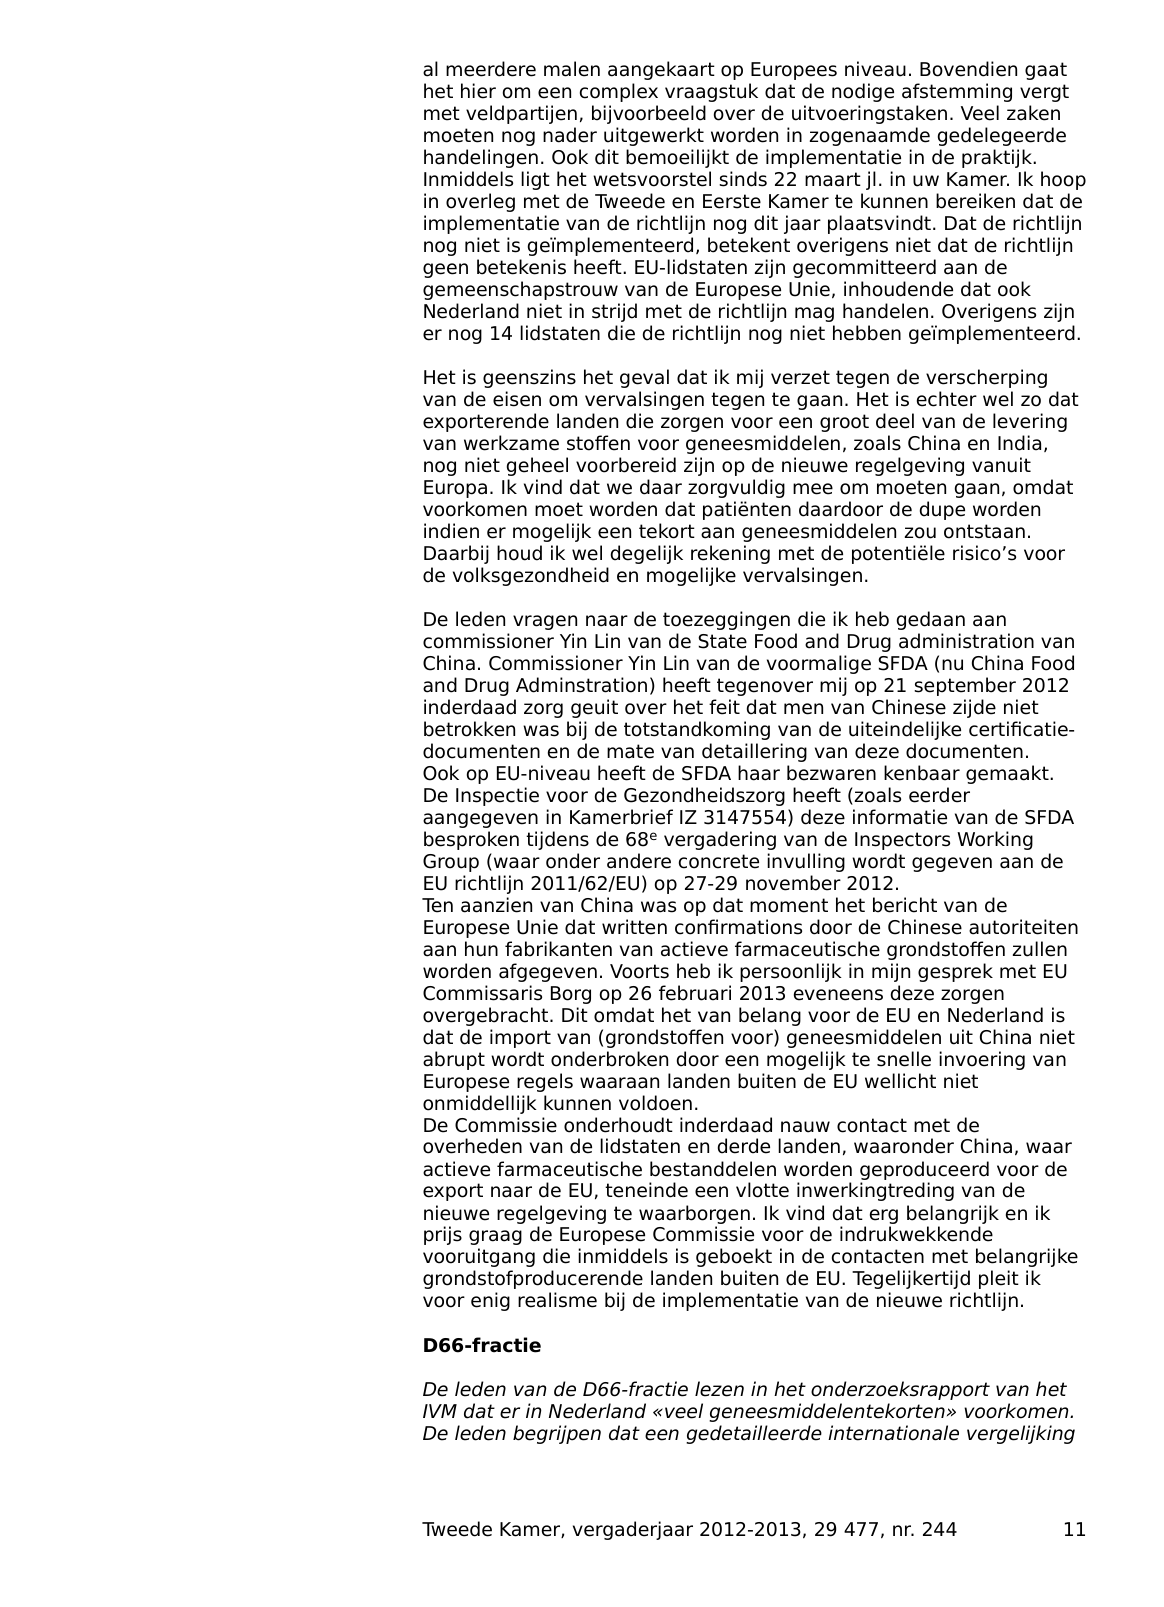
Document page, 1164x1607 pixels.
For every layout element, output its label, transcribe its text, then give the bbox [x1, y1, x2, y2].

text De leden vragen naar de toezeggingen die ik heb gedaan aan commissioner Yin Lin van de State Food and Drug administration van China. Commissioner Yin Lin van de voormalige SFDA (nu China Food and Drug Adminstration) heeft tegenover mij op 21 september 2012 inderdaad zorg geuit over het feit dat men van Chinese zijde niet betrokken was bij de totstandkoming van de uiteindelijke certificatie-documenten en de mate van detaillering van deze documenten. [422, 609, 1087, 763]
text De Commissie onderhoudt inderdaad nauw contact met de overheden van de lidstaten en derde landen, waaronder China, waar actieve farmaceutische bestanddelen worden geproduceerd voor de export naar de EU, teneinde een vlotte inwerkingtreding van de nieuwe regelgeving te waarborgen. Ik vind dat erg belangrijk en ik prijs graag de Europese Commissie voor de indrukwekkende vooruitgang die inmiddels is geboekt in de contacten met belangrijke grondstofproducerende landen buiten de EU. Tegelijkertijd pleit ik voor enig realisme bij de implementatie van de nieuwe richtlijn. [422, 1114, 1087, 1312]
text Ten aanzien van China was op dat moment het bericht van de Europese Unie dat written confirmations door de Chinese autoriteiten aan hun fabrikanten van actieve farmaceutische grondstoffen zullen worden afgegeven. Voorts heb ik persoonlijk in mijn gesprek met EU Commissaris Borg op 26 februari 2013 eveneens deze zorgen overgebracht. Dit omdat het van belang voor de EU en Nederland is dat de import van (grondstoffen voor) geneesmiddelen uit China niet abrupt wordt onderbroken door een mogelijk te snelle invoering van Europese regels waaraan landen buiten de EU wellicht niet onmiddellijk kunnen voldoen. [422, 895, 1087, 1114]
text De Inspectie voor de Gezondheidszorg heeft (zoals eerder aangegeven in Kamerbrief IZ 3147554) deze informatie van de SFDA besproken tijdens de 68e vergadering van de Inspectors Working Group (waar onder andere concrete invulling wordt gegeven aan de EU richtlijn 2011/62/EU) op 27-29 november 2012. [422, 785, 1087, 895]
text Het is geenszins het geval dat ik mij verzet tegen de verscherping van de eisen om vervalsingen tegen te gaan. Het is echter wel zo dat exporterende landen die zorgen voor een groot deel van de levering van werkzame stoffen voor geneesmiddelen, zoals China en India, nog niet geheel voorbereid zijn op de nieuwe regelgeving vanuit Europa. Ik vind dat we daar zorgvuldig mee om moeten gaan, omdat voorkomen moet worden dat patiënten daardoor de dupe worden indien er mogelijk een tekort aan geneesmiddelen zou ontstaan. Daarbij houd ik wel degelijk rekening met de potentiële risico’s voor de volksgezondheid en mogelijke vervalsingen. [422, 367, 1087, 587]
text Ook op EU-niveau heeft de SFDA haar bezwaren kenbaar gemaakt. [422, 763, 1087, 785]
text De leden van de D66-fractie lezen in het onderzoeksrapport van het IVM dat er in Nederland «veel geneesmiddelentekorten» voorkomen. De leden begrijpen dat een gedetailleerde internationale vergelijking [422, 1379, 1087, 1444]
subtitle D66-fractie [422, 1334, 1087, 1356]
text al meerdere malen aangekaart op Europees niveau. Bovendien gaat het hier om een complex vraagstuk dat de nodige afstemming vergt met veldpartijen, bijvoorbeeld over de uitvoeringstaken. Veel zaken moeten nog nader uitgewerkt worden in zogenaamde gedelegeerde handelingen. Ook dit bemoeilijkt de implementatie in de praktijk. Inmiddels ligt het wetsvoorstel sinds 22 maart jl. in uw Kamer. Ik hoop in overleg met de Tweede en Eerste Kamer te kunnen bereiken dat de implementatie van de richtlijn nog dit jaar plaatsvindt. Dat de richtlijn nog niet is geïmplementeerd, betekent overigens niet dat de richtlijn geen betekenis heeft. EU-lidstaten zijn gecommitteerd aan de gemeenschapstrouw van de Europese Unie, inhoudende dat ook Nederland niet in strijd met de richtlijn mag handelen. Overigens zijn er nog 14 lidstaten die de richtlijn nog niet hebben geïmplementeerd. [422, 59, 1087, 345]
